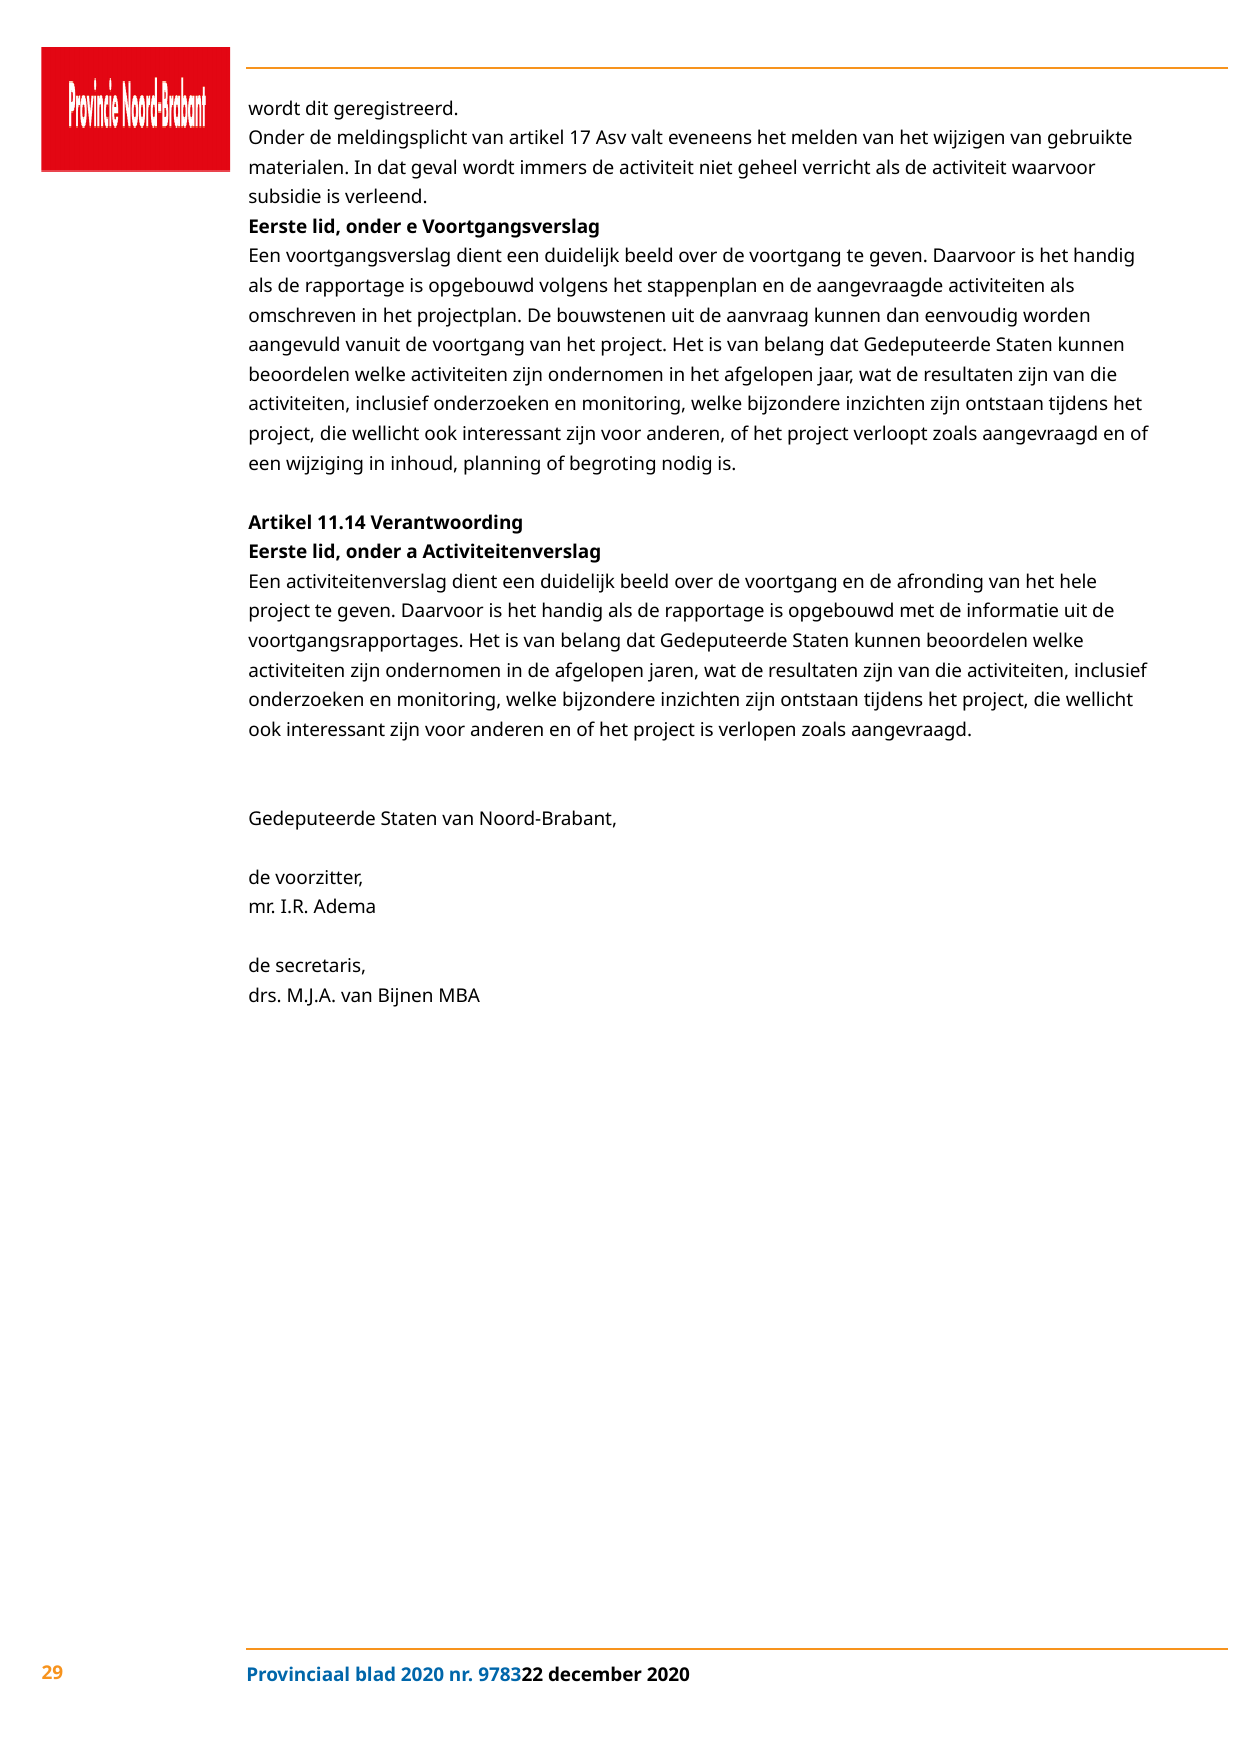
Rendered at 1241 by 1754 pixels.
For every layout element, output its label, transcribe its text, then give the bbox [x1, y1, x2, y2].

text Eerste lid, onder a Activiteitenverslag [248, 538, 1152, 564]
text de secretaris, [248, 953, 1152, 978]
text mr. I.R. Adema [248, 893, 1152, 919]
text Eerste lid, onder e Voortgangsverslag [248, 213, 1152, 239]
text drs. M.J.A. van Bijnen MBA [248, 982, 1152, 1008]
text Gedeputeerde Staten van Noord-Brabant, [248, 805, 1152, 831]
text de voorzitter, [248, 864, 1152, 890]
text Onder de meldingsplicht van artikel 17 Asv valt eveneens het melden van het wijzigen van gebruikte materialen. In dat geval wordt immers de activiteit niet geheel verricht als de activiteit waarvoor subsidie is verleend. [248, 124, 1152, 209]
text wordt dit geregistreerd. [248, 95, 1152, 121]
text Een voortgangsverslag dient een duidelijk beeld over de voortgang te geven. Daarvoor is het handig als de rapportage is opgebouwd volgens het stappenplan en de aangevraagde activiteiten als omschreven in het projectplan. De bouwstenen uit de aanvraag kunnen dan eenvoudig worden aangevuld vanuit de voortgang van het project. Het is van belang dat Gedeputeerde Staten kunnen beoordelen welke activiteiten zijn ondernomen in het afgelopen jaar, wat de resultaten zijn van die activiteiten, inclusief onderzoeken en monitoring, welke bijzondere inzichten zijn ontstaan tijdens het project, die wellicht ook interessant zijn voor anderen, of het project verloopt zoals aangevraagd en of een wijziging in inhoud, planning of begroting nodig is. [248, 243, 1152, 476]
picture [41, 47, 231, 172]
text Een activiteitenverslag dient een duidelijk beeld over de voortgang en de afronding van het hele project te geven. Daarvoor is het handig als de rapportage is opgebouwd met de informatie uit de voortgangsrapportages. Het is van belang dat Gedeputeerde Staten kunnen beoordelen welke activiteiten zijn ondernomen in de afgelopen jaren, wat de resultaten zijn van die activiteiten, inclusief onderzoeken en monitoring, welke bijzondere inzichten zijn ontstaan tijdens het project, die wellicht ook interessant zijn voor anderen en of het project is verlopen zoals aangevraagd. [248, 568, 1152, 742]
text Artikel 11.14 Verantwoording [248, 509, 1152, 535]
